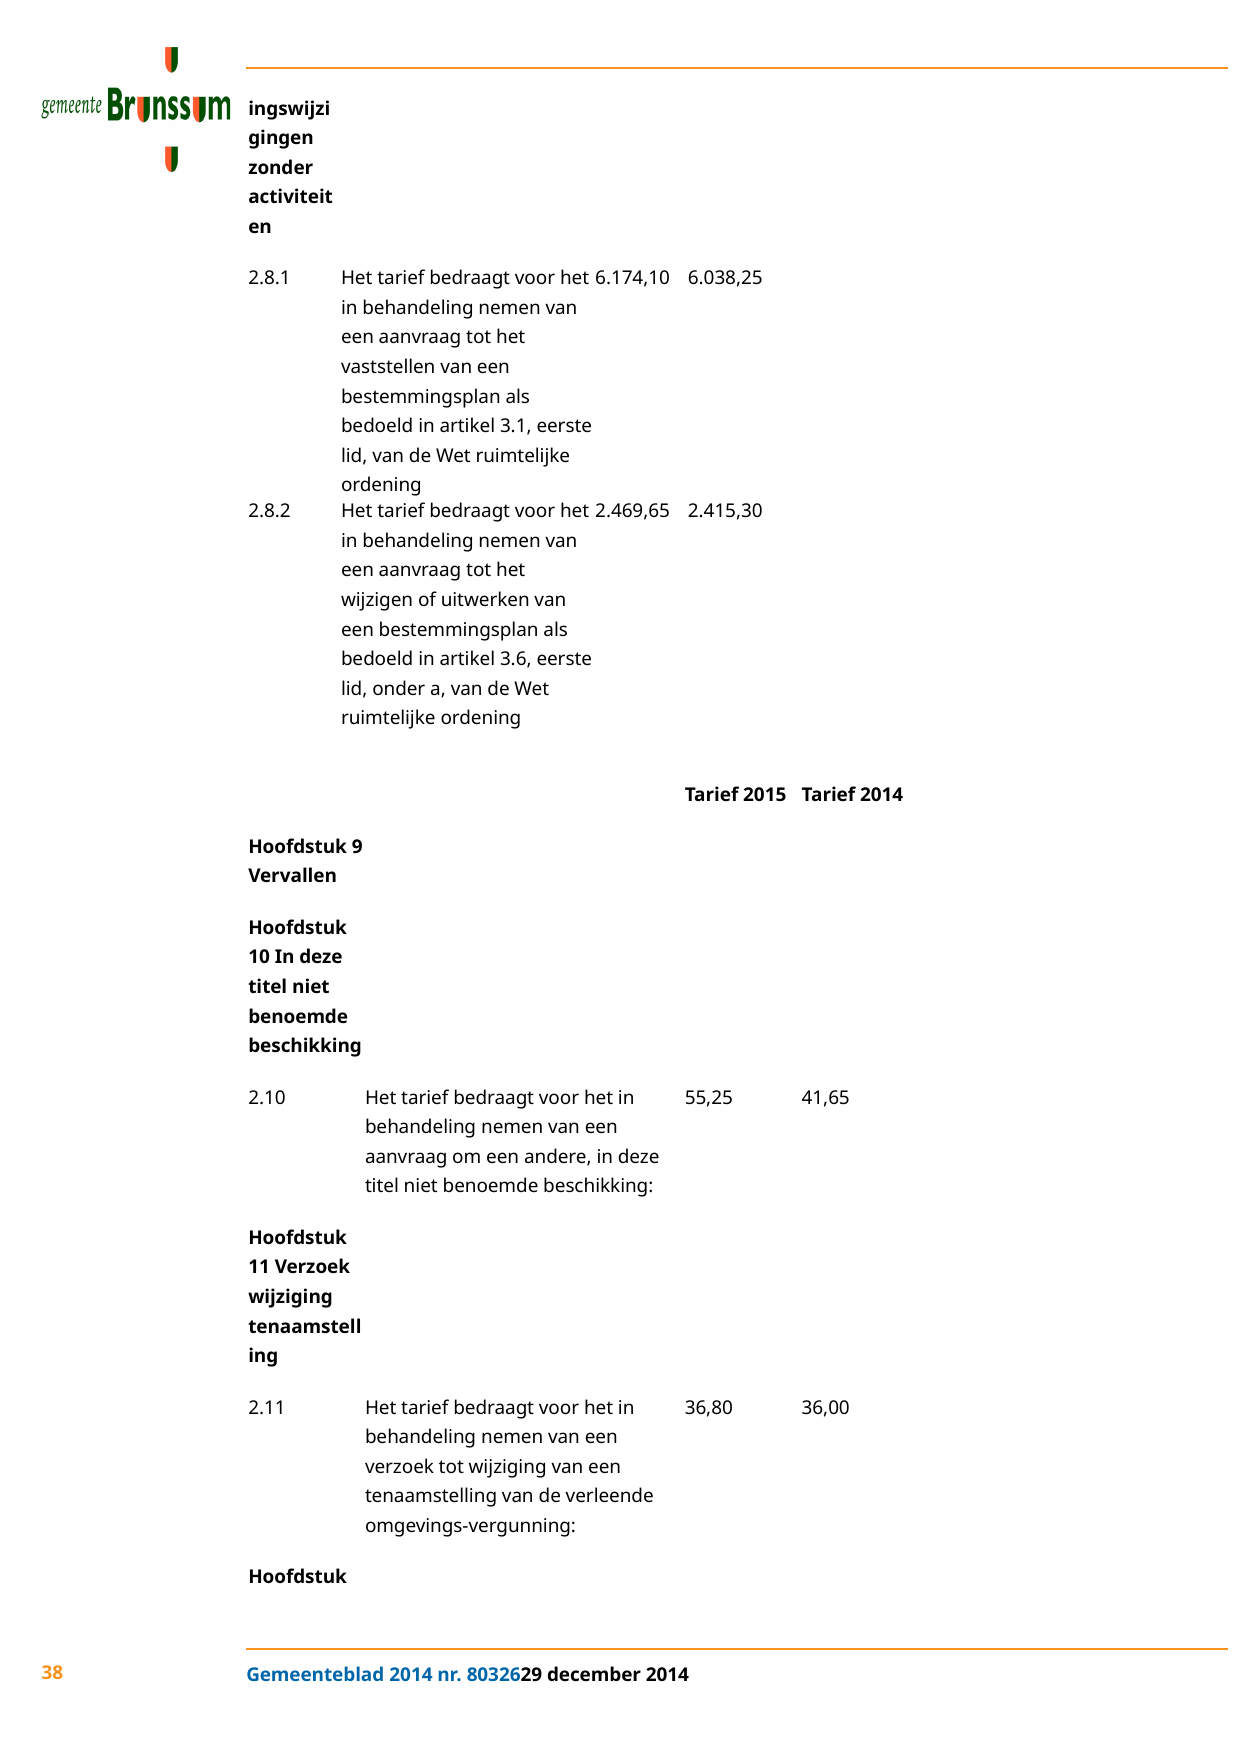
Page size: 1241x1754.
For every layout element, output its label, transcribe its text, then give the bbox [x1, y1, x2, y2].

table_cell [248, 1368, 365, 1394]
table_cell 6.174,10 [595, 265, 688, 497]
table_cell Het tarief bedraagt voor het in behandeling nemen van een aanvraag om een andere, in deze titel niet benoemde beschikking: [365, 1084, 684, 1198]
table_cell Hoofdstuk [248, 1564, 365, 1589]
table_cell [365, 1368, 684, 1394]
table_cell [365, 1199, 684, 1224]
table_cell [685, 1368, 801, 1394]
table_cell 36,00 [801, 1394, 918, 1538]
table_cell [365, 833, 684, 888]
table_cell Het tarief bedraagt voor het in behandeling nemen van een aanvraag tot het wijzigen of uitwerken van een bestemmingsplan als bedoeld in artikel 3.6, eerste lid, onder a, van de Wet ruimtelijke ordening [341, 498, 595, 730]
table_cell [248, 808, 365, 833]
table_cell [365, 1058, 684, 1084]
table_cell [801, 1538, 918, 1564]
table_cell [248, 1199, 365, 1224]
table_cell 41,65 [801, 1084, 918, 1198]
table_header [365, 782, 684, 807]
table_cell ingswijzigingen zonder activiteiten [248, 95, 341, 239]
table_cell Hoofdstuk 11 Verzoek wijziging tenaamstelling [248, 1224, 365, 1368]
table_cell [688, 239, 780, 264]
table_cell [801, 1058, 918, 1084]
table_cell [365, 1224, 684, 1368]
table_cell 2.10 [248, 1084, 365, 1198]
table_cell 2.8.2 [248, 498, 341, 730]
table_cell [685, 1058, 801, 1084]
table_header Tarief 2014 [801, 782, 918, 807]
table_cell [365, 1564, 684, 1589]
table_cell [341, 239, 595, 264]
table_cell Het tarief bedraagt voor het in behandeling nemen van een aanvraag tot het vaststellen van een bestemmingsplan als bedoeld in artikel 3.1, eerste lid, van de Wet ruimtelijke ordening [341, 265, 595, 497]
table_cell [365, 1538, 684, 1564]
table_cell [595, 239, 688, 264]
table_cell [248, 1538, 365, 1564]
table_cell [685, 808, 801, 833]
table_cell Het tarief bedraagt voor het in behandeling nemen van een verzoek tot wijziging van een tenaamstelling van de verleende omgevings-vergunning: [365, 1394, 684, 1538]
table_cell [685, 889, 801, 914]
table_cell 36,80 [685, 1394, 801, 1538]
table_cell Hoofdstuk 9 Vervallen [248, 833, 365, 888]
table_cell [341, 95, 595, 239]
table_cell [365, 808, 684, 833]
table_cell [801, 1368, 918, 1394]
table_cell 55,25 [685, 1084, 801, 1198]
table_cell [248, 239, 341, 264]
table_header Tarief 2015 [685, 782, 801, 807]
table_cell 2.415,30 [688, 498, 780, 730]
table_cell [685, 1199, 801, 1224]
table_cell [248, 889, 365, 914]
table_cell Hoofdstuk 10 In deze titel niet benoemde beschikking [248, 914, 365, 1058]
table_header [248, 782, 365, 807]
table_cell [365, 889, 684, 914]
table_cell [801, 1199, 918, 1224]
table_cell [801, 808, 918, 833]
picture [41, 47, 231, 172]
table_cell [365, 914, 684, 1058]
table_cell [685, 1538, 801, 1564]
table_cell 2.469,65 [595, 498, 688, 730]
table_cell 2.11 [248, 1394, 365, 1538]
table_cell [248, 1058, 365, 1084]
table_cell [801, 889, 918, 914]
table_cell 6.038,25 [688, 265, 780, 497]
table_cell 2.8.1 [248, 265, 341, 497]
